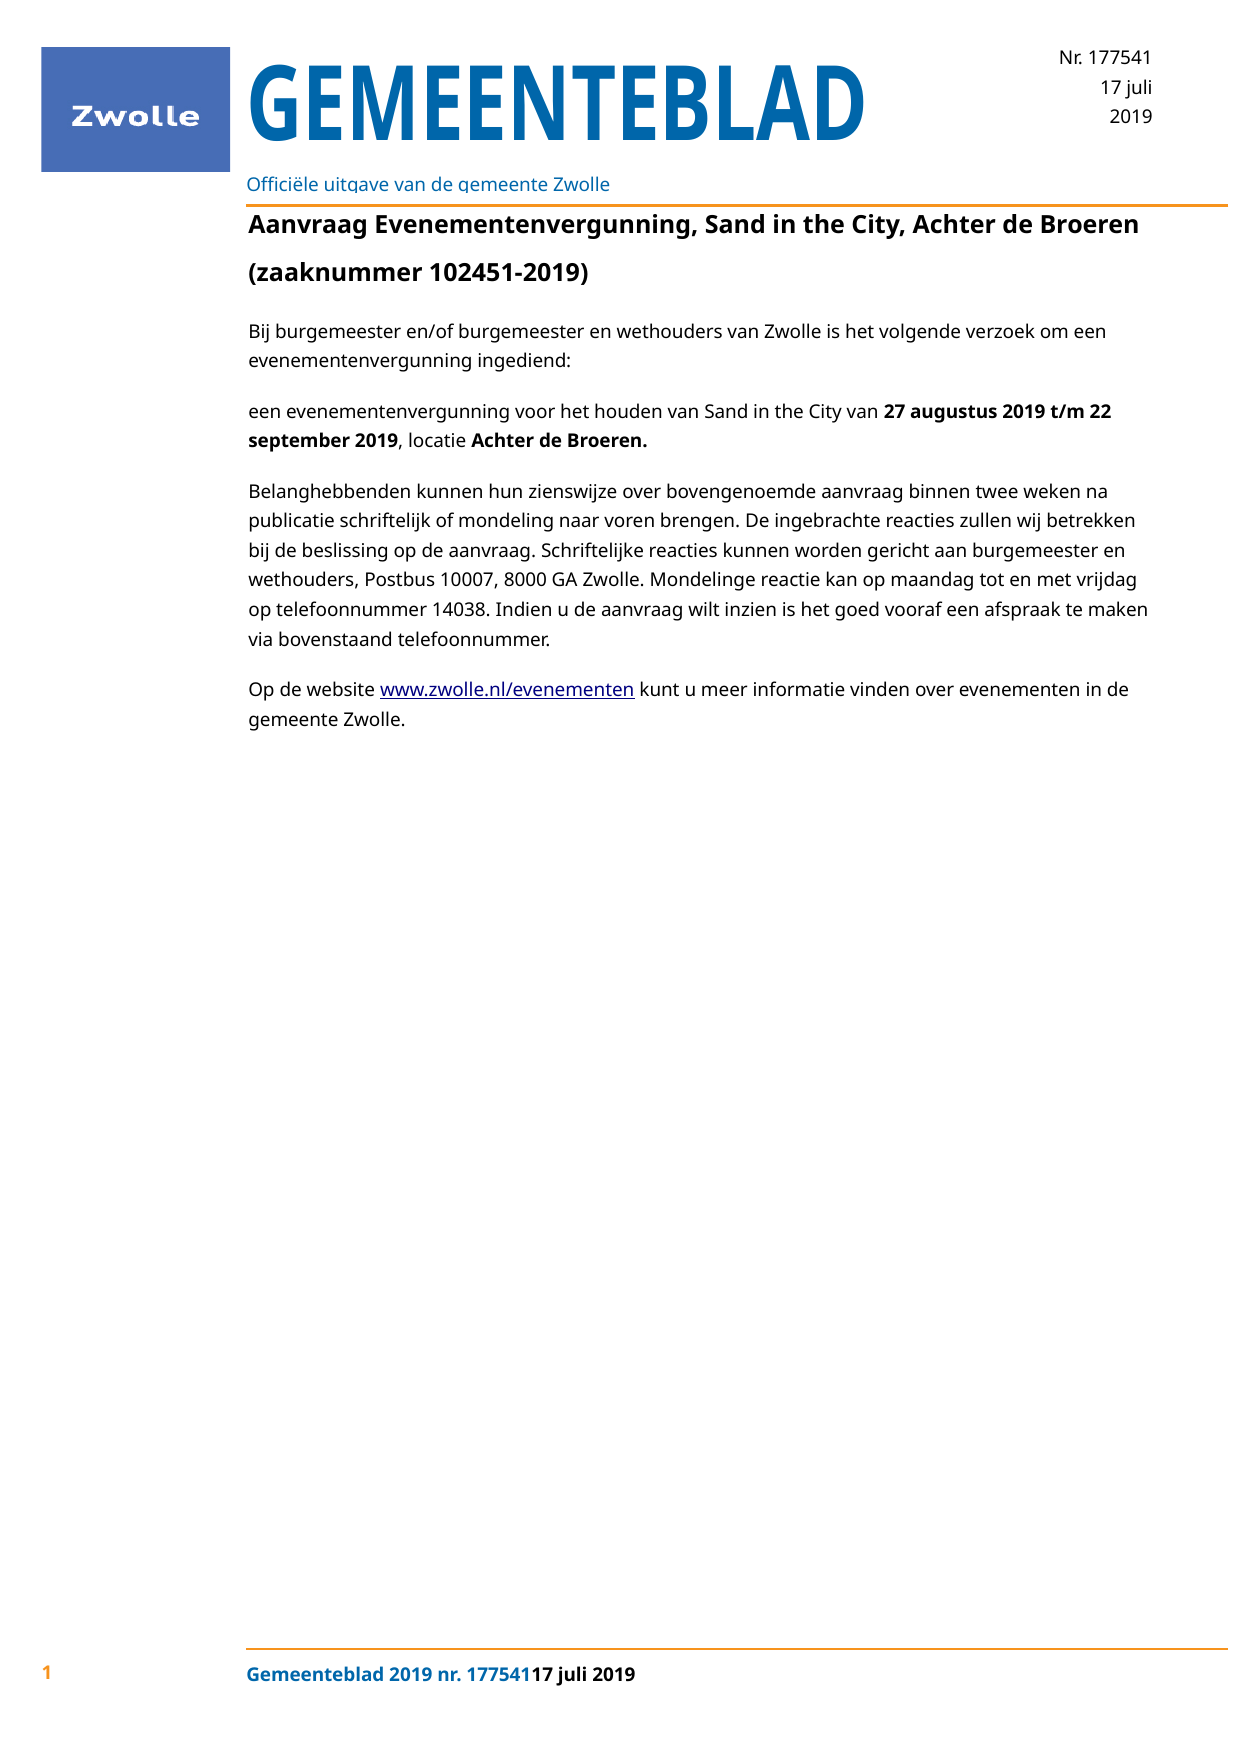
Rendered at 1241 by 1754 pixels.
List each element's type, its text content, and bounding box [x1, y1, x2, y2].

text Op de website www.zwolle.nl/evenementen kunt u meer informatie vinden over evenementen in de gemeente Zwolle. [248, 676, 1152, 732]
picture [41, 47, 231, 172]
text Bij burgemeester en/of burgemeester en wethouders van Zwolle is het volgende verzoek om een evenementenvergunning ingediend: [248, 318, 1152, 373]
text Aanvraag Evenementenvergunning, Sand in the City, Achter de Broeren (zaaknummer 102451-2019) [248, 207, 1152, 288]
text Belanghebbenden kunnen hun zienswijze over bovengenoemde aanvraag binnen twee weken na publicatie schriftelijk of mondeling naar voren brengen. De ingebrachte reacties zullen wij betrekken bij de beslissing op de aanvraag. Schriftelijke reacties kunnen worden gericht aan burgemeester en wethouders, Postbus 10007, 8000 GA Zwolle. Mondelinge reactie kan op maandag tot en met vrijdag op telefoonnummer 14038. Indien u de aanvraag wilt inzien is het goed vooraf een afspraak te maken via bovenstaand telefoonnummer. [248, 478, 1152, 652]
text een evenementenvergunning voor het houden van Sand in the City van 27 augustus 2019 t/m 22 september 2019, locatie Achter de Broeren. [248, 398, 1152, 453]
